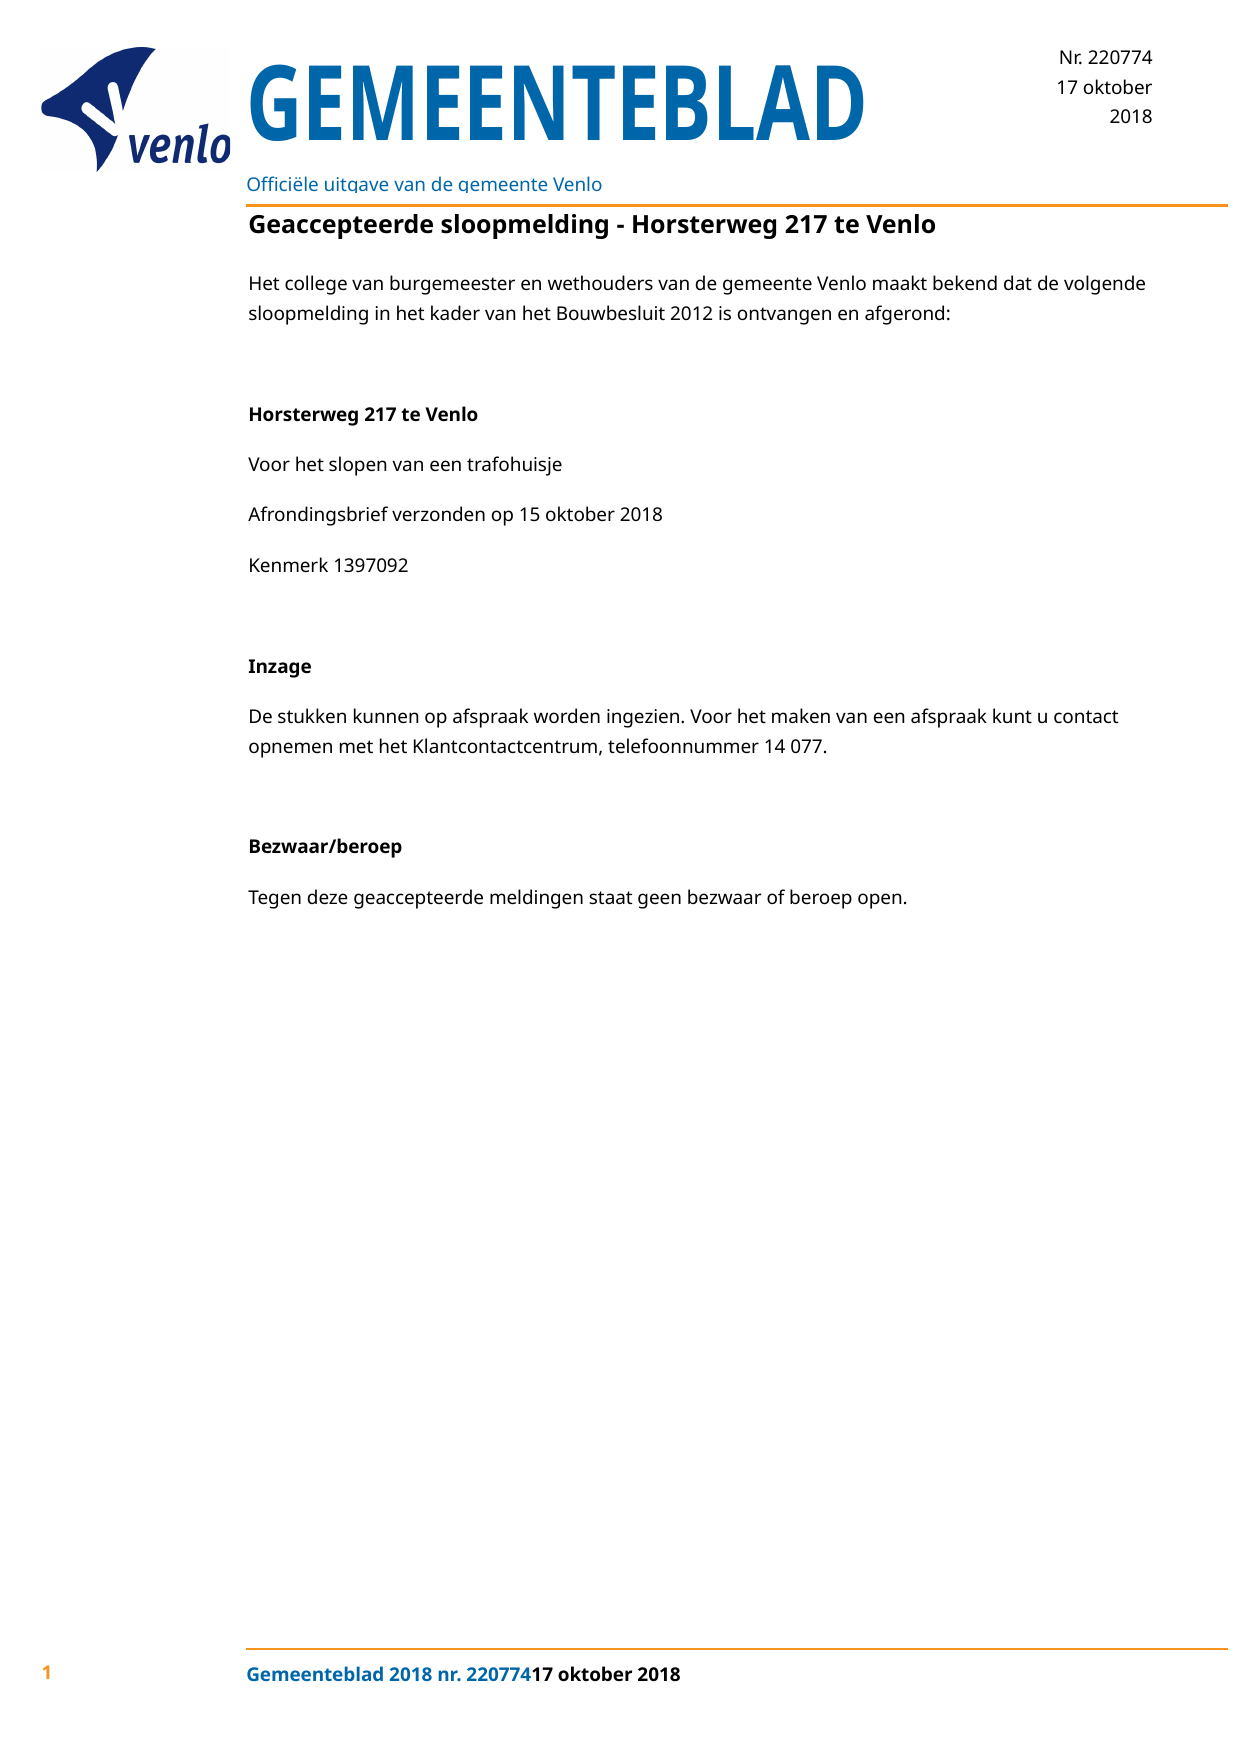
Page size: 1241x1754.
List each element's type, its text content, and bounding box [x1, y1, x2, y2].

text Afrondingsbrief verzonden op 15 oktober 2018 [248, 502, 1152, 527]
text Tegen deze geaccepteerde meldingen staat geen bezwaar of beroep open. [248, 884, 1152, 910]
text Geaccepteerde sloopmelding - Horsterweg 217 te Venlo [248, 207, 1152, 241]
text Bezwaar/beroep [248, 834, 1152, 859]
text Het college van burgemeester en wethouders van de gemeente Venlo maakt bekend dat de volgende sloopmelding in het kader van het Bouwbesluit 2012 is ontvangen en afgerond: [248, 270, 1152, 326]
picture [41, 47, 231, 172]
text Inzage [248, 653, 1152, 678]
text Horsterweg 217 te Venlo [248, 401, 1152, 426]
text Voor het slopen van een trafohuisje [248, 451, 1152, 477]
text Kenmerk 1397092 [248, 552, 1152, 578]
text De stukken kunnen op afspraak worden ingezien. Voor het maken van een afspraak kunt u contact opnemen met het Klantcontactcentrum, telefoonnummer 14 077. [248, 703, 1152, 758]
